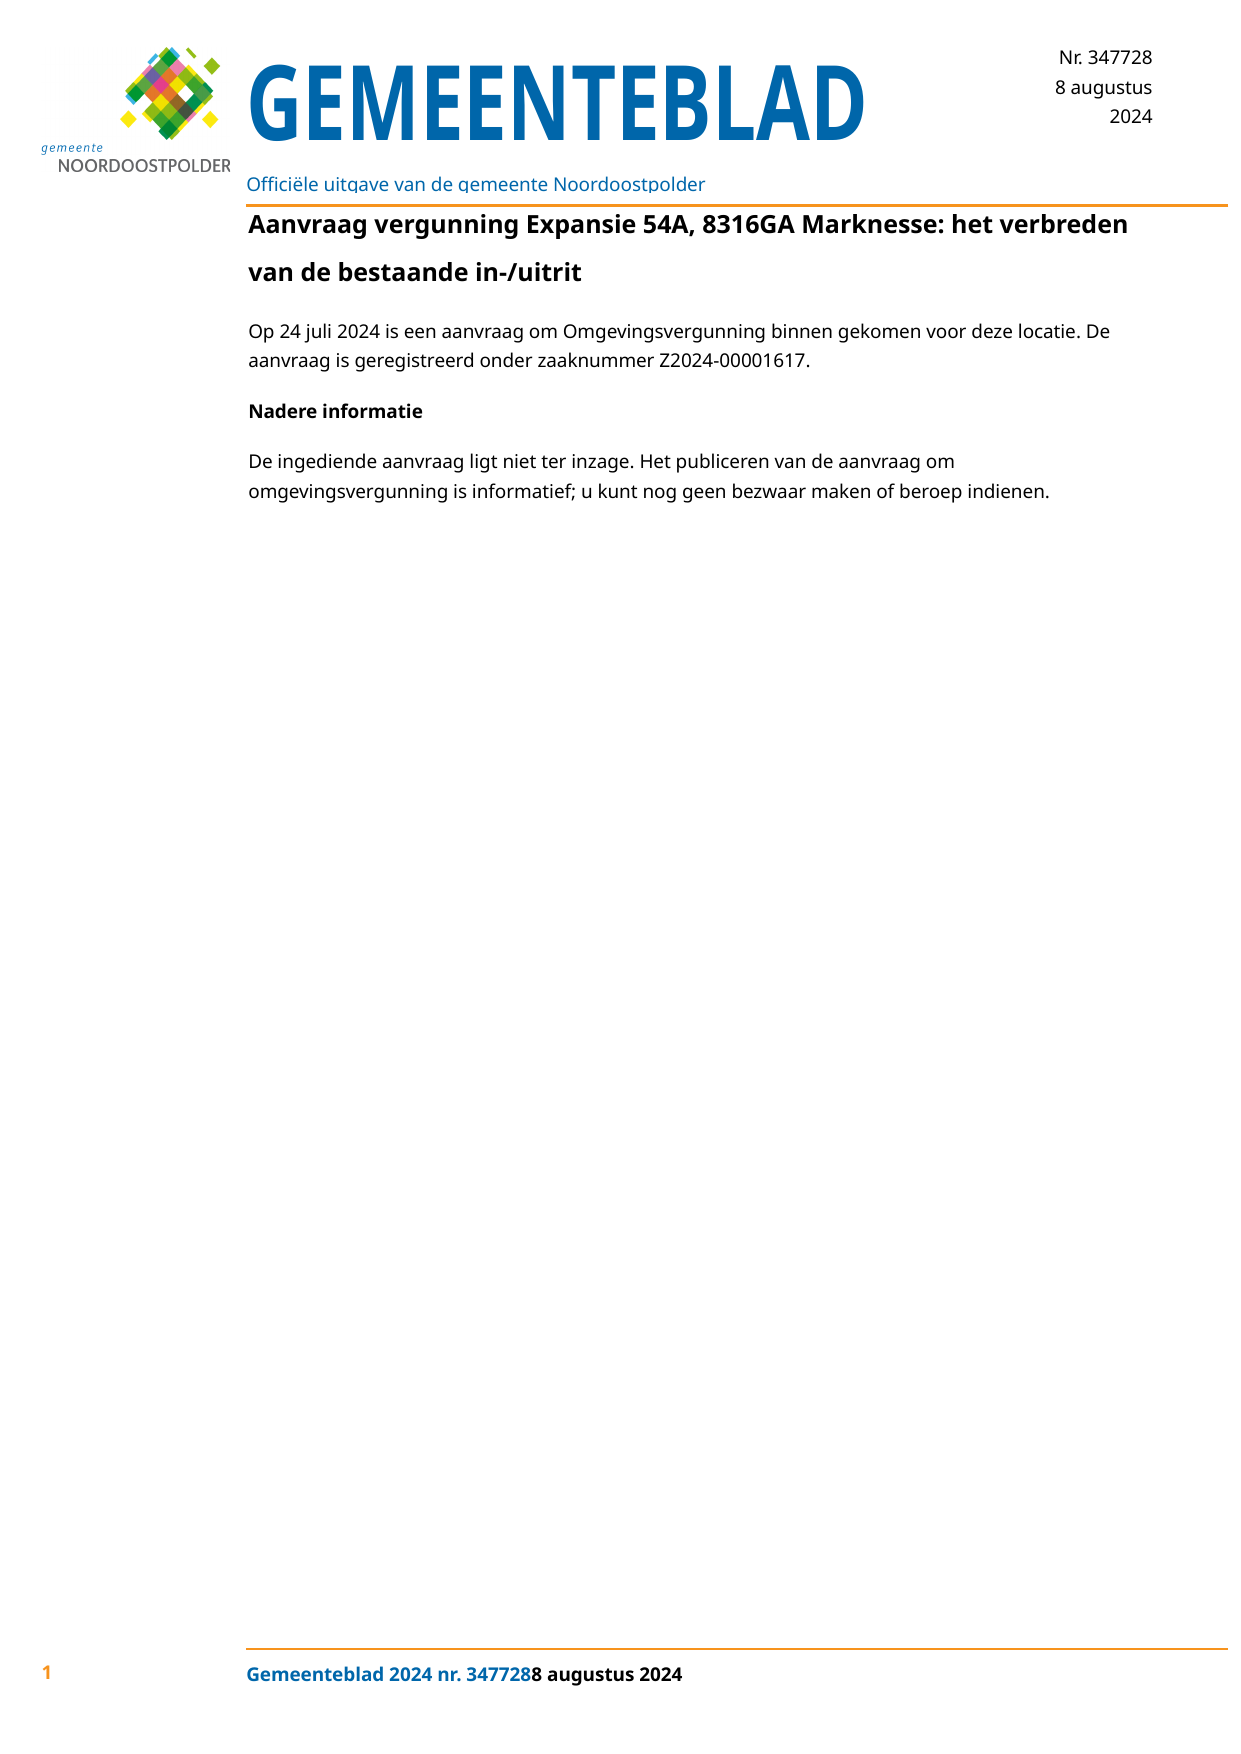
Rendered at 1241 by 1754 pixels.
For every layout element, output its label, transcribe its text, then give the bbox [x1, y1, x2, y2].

text De ingediende aanvraag ligt niet ter inzage. Het publiceren van de aanvraag om omgevingsvergunning is informatief; u kunt nog geen bezwaar maken of beroep indienen. [248, 448, 1152, 504]
text Aanvraag vergunning Expansie 54A, 8316GA Marknesse: het verbreden van de bestaande in-/uitrit [248, 207, 1152, 288]
text Nadere informatie [248, 398, 1152, 424]
picture [41, 47, 231, 172]
text Op 24 juli 2024 is een aanvraag om Omgevingsvergunning binnen gekomen voor deze locatie. De aanvraag is geregistreerd onder zaaknummer Z2024-00001617. [248, 318, 1152, 373]
